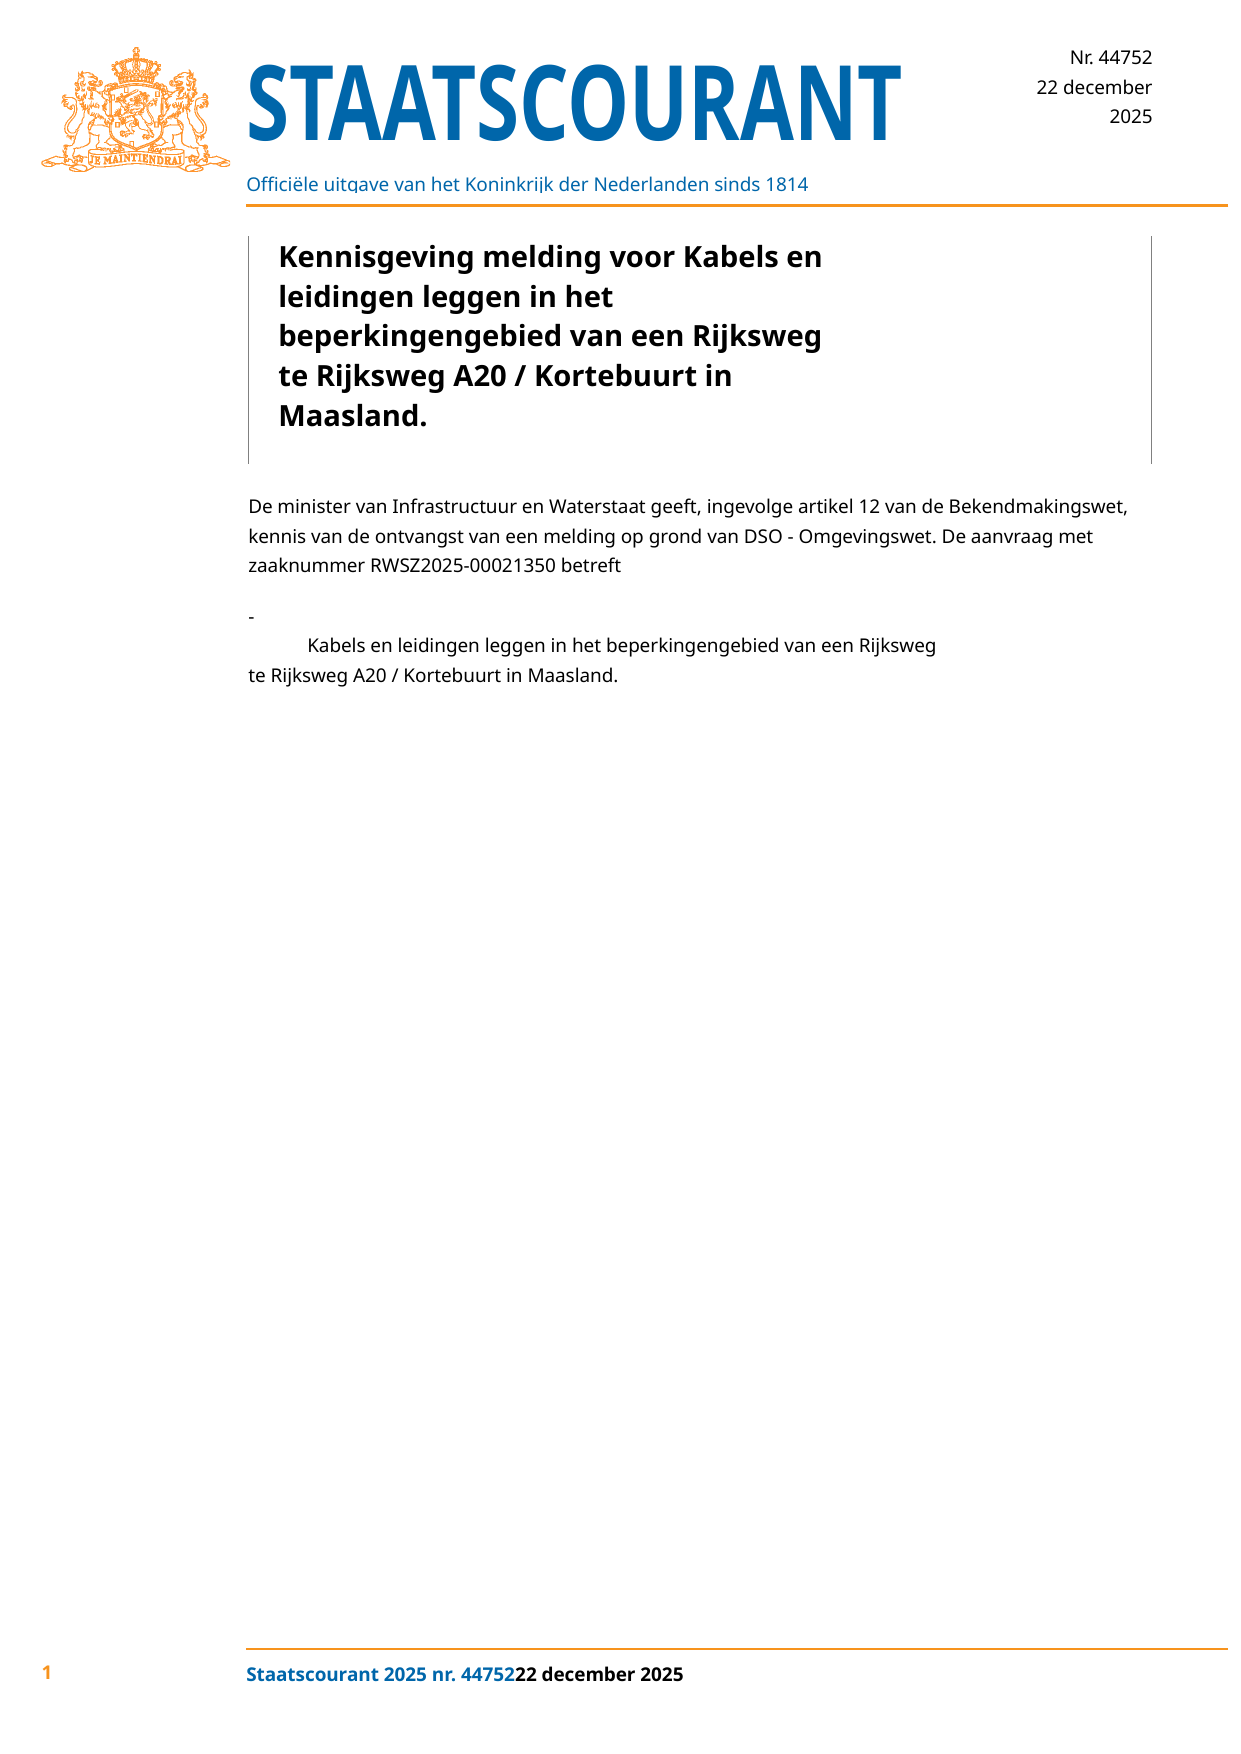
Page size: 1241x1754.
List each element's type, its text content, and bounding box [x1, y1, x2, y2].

picture [41, 47, 231, 172]
text De minister van Infrastructuur en Waterstaat geeft, ingevolge artikel 12 van de Bekendmakingswet, kennis van de ontvangst van een melding op grond van DSO - Omgevingswet. De aanvraag met zaaknummer RWSZ2025-00021350 betreft [248, 493, 1152, 578]
list Kabels en leidingen leggen in het beperkingengebied van een Rijksweg [248, 632, 1152, 658]
text te Rijksweg A20 / Kortebuurt in Maasland. [248, 662, 1152, 688]
table_header [850, 236, 912, 413]
table_header Kennisgeving melding voor Kabels en leidingen leggen in het beperkingengebied van een Rijksweg te Rijksweg A20 / Kortebuurt in Maasland. [249, 236, 850, 464]
table_header [850, 414, 1151, 464]
table_header [1090, 236, 1151, 413]
picture [912, 236, 1090, 414]
